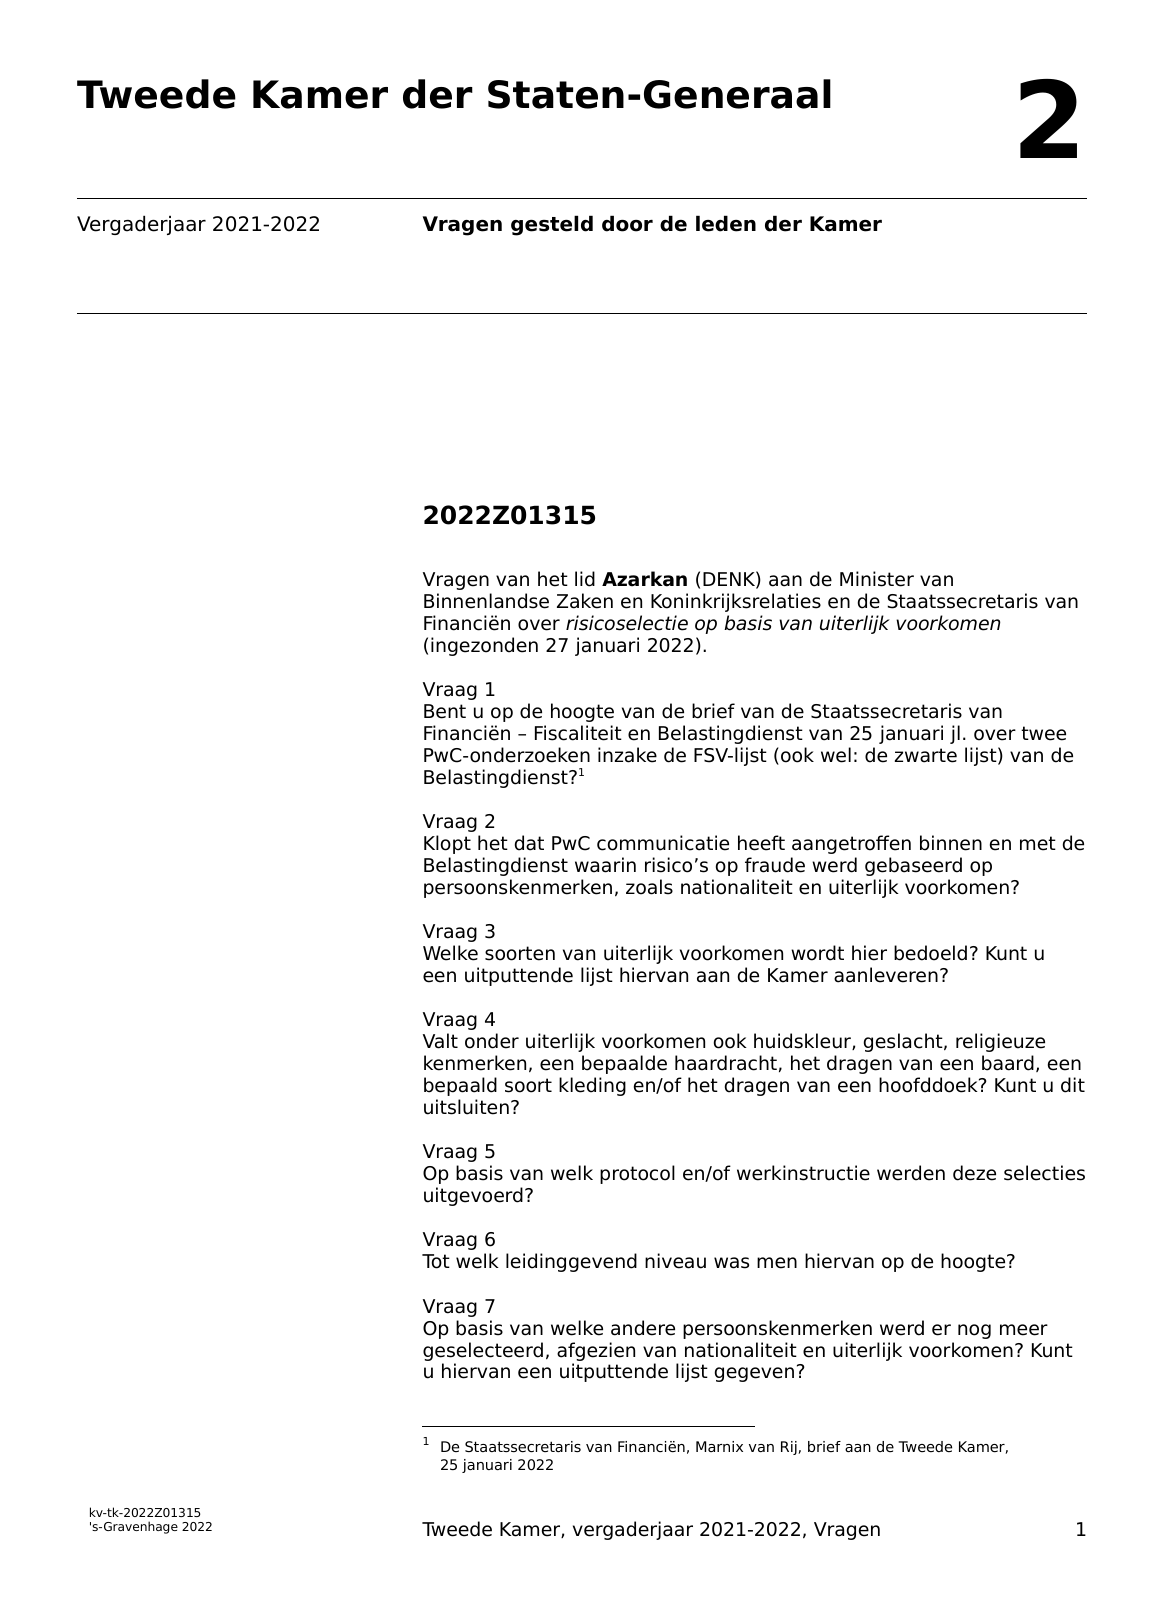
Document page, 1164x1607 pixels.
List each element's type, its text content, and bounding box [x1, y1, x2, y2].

text Valt onder uiterlijk voorkomen ook huidskleur, geslacht, religieuze kenmerken, een bepaalde haardracht, het dragen van een baard, een bepaald soort kleding en/of het dragen van een hoofddoek? Kunt u dit uitsluiten? [422, 1031, 1087, 1119]
text Vraag 1 [422, 679, 1087, 701]
table_header Tweede Kamer der Staten-Generaal [77, 59, 886, 198]
text Vraag 3 [422, 921, 1087, 943]
text 's-Gravenhage 2022 [88, 1520, 323, 1534]
table_header 2 [886, 59, 1087, 198]
text Vraag 2 [422, 811, 1087, 833]
text Vraag 6 [422, 1229, 1087, 1251]
text Welke soorten van uiterlijk voorkomen wordt hier bedoeld? Kunt u een uitputtende lijst hiervan aan de Kamer aanleveren? [422, 943, 1087, 987]
text Op basis van welke andere persoonskenmerken werd er nog meer geselecteerd, afgezien van nationaliteit en uiterlijk voorkomen? Kunt u hiervan een uitputtende lijst gegeven? [422, 1317, 1087, 1383]
text Tot welk leidinggevend niveau was men hiervan op de hoogte? [422, 1251, 1087, 1273]
text kv-tk-2022Z01315 [88, 1506, 323, 1520]
text Vraag 7 [422, 1296, 1087, 1317]
text Vragen van het lid Azarkan (DENK) aan de Minister van Binnenlandse Zaken en Koninkrijksrelaties en de Staatssecretaris van Financiën over risicoselectie op basis van uiterlijk voorkomen (ingezonden 27 januari 2022). [422, 569, 1087, 657]
table_cell Vergaderjaar 2021-2022 [77, 199, 422, 313]
table_cell Vragen gesteld door de leden der Kamer [422, 199, 1087, 313]
text Vraag 4 [422, 1009, 1087, 1031]
text Klopt het dat PwC communicatie heeft aangetroffen binnen en met de Belastingdienst waarin risico’s op fraude werd gebaseerd op persoonskenmerken, zoals nationaliteit en uiterlijk voorkomen? [422, 833, 1087, 899]
text De Staatssecretaris van Financiën, Marnix van Rij, brief aan de Tweede Kamer, 25 januari 2022 [422, 1435, 1087, 1474]
text Op basis van welk protocol en/of werkinstructie werden deze selecties uitgevoerd? [422, 1163, 1087, 1207]
text 2022Z01315 [422, 501, 1087, 531]
text Vraag 5 [422, 1141, 1087, 1163]
text Bent u op de hoogte van de brief van de Staatssecretaris van Financiën – Fiscaliteit en Belastingdienst van 25 januari jl. over twee PwC-onderzoeken inzake de FSV-lijst (ook wel: de zwarte lijst) van de Belastingdienst? [422, 701, 1087, 789]
